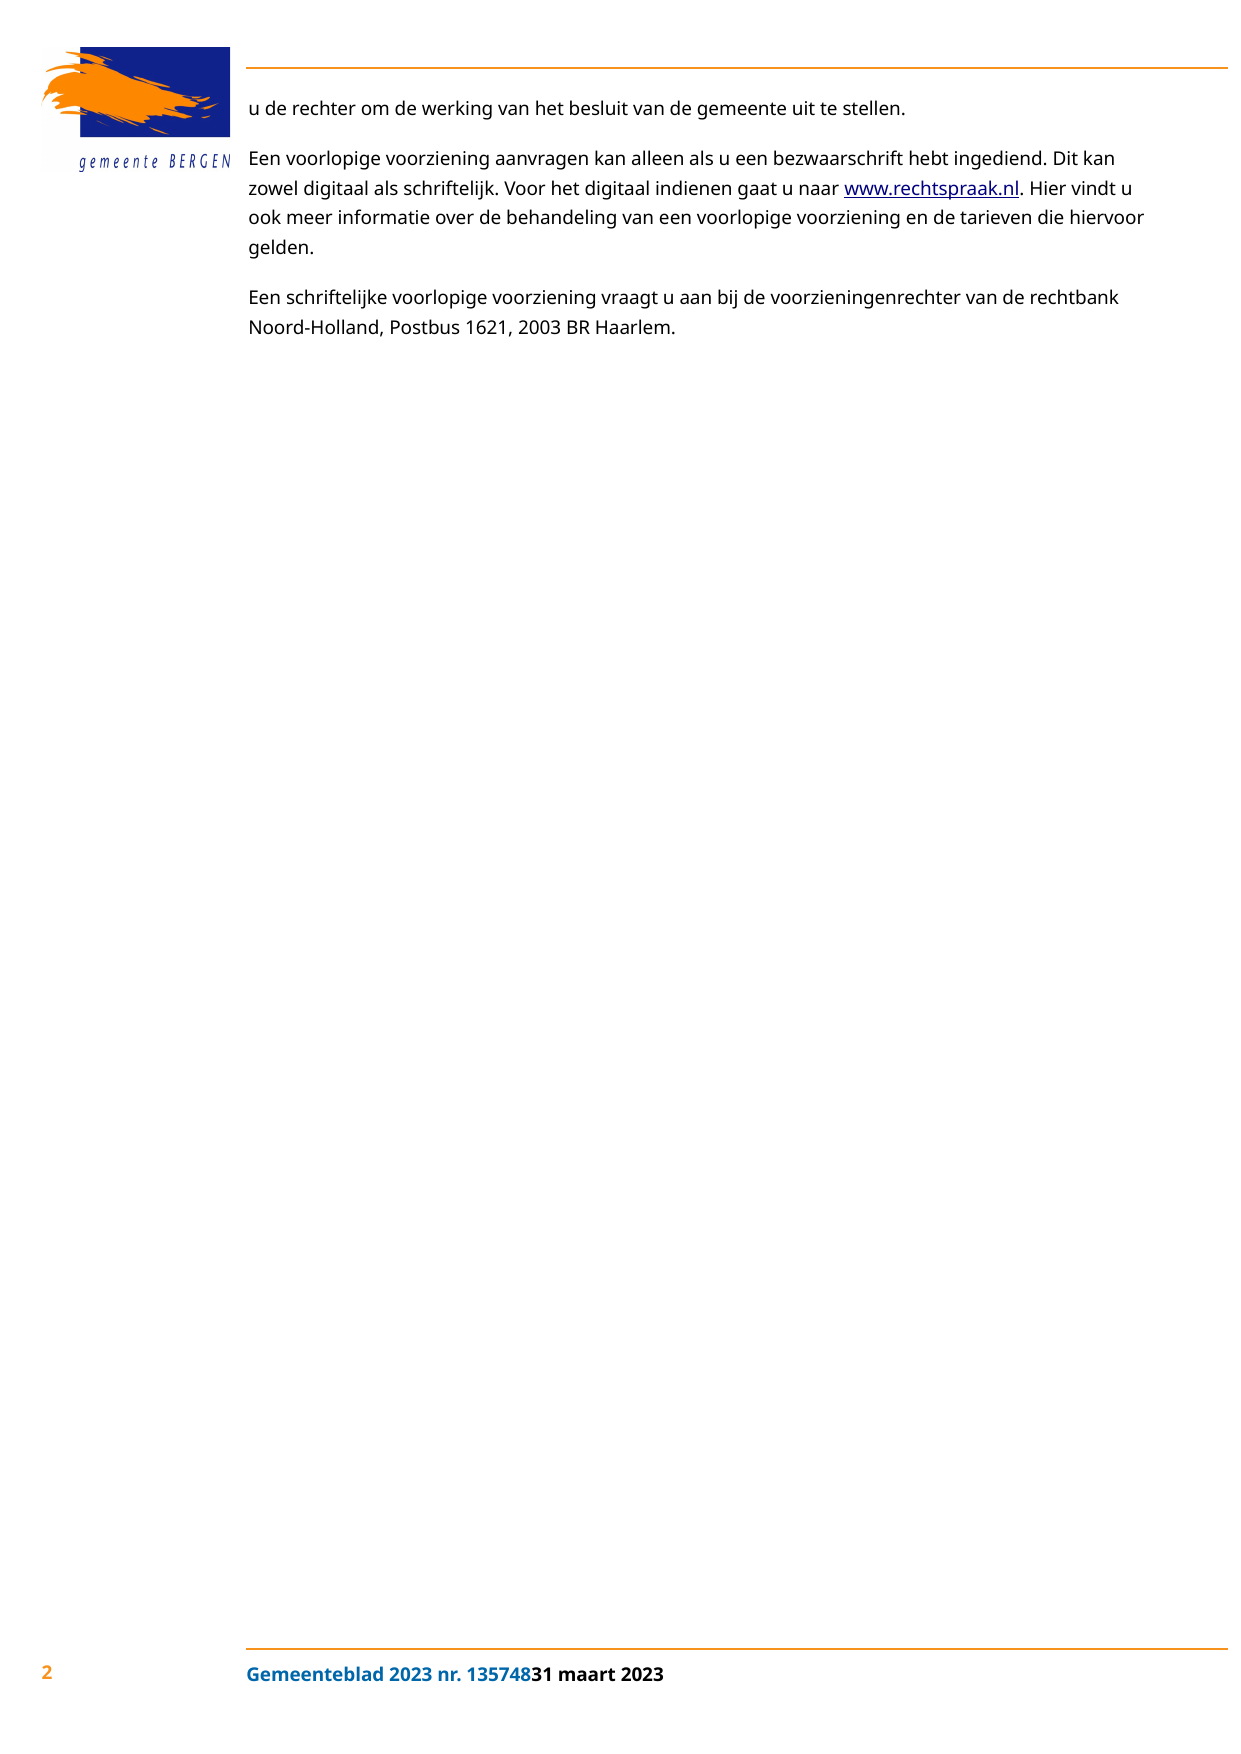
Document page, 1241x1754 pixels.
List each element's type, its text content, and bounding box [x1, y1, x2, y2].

text Een voorlopige voorziening aanvragen kan alleen als u een bezwaarschrift hebt ingediend. Dit kan zowel digitaal als schriftelijk. Voor het digitaal indienen gaat u naar www.rechtspraak.nl. Hier vindt u ook meer informatie over de behandeling van een voorlopige voorziening en de tarieven die hiervoor gelden. [248, 145, 1152, 260]
picture [41, 47, 231, 172]
text u de rechter om de werking van het besluit van de gemeente uit te stellen. [248, 95, 1152, 121]
text Een schriftelijke voorlopige voorziening vraagt u aan bij de voorzieningenrechter van de rechtbank Noord-Holland, Postbus 1621, 2003 BR Haarlem. [248, 284, 1152, 340]
